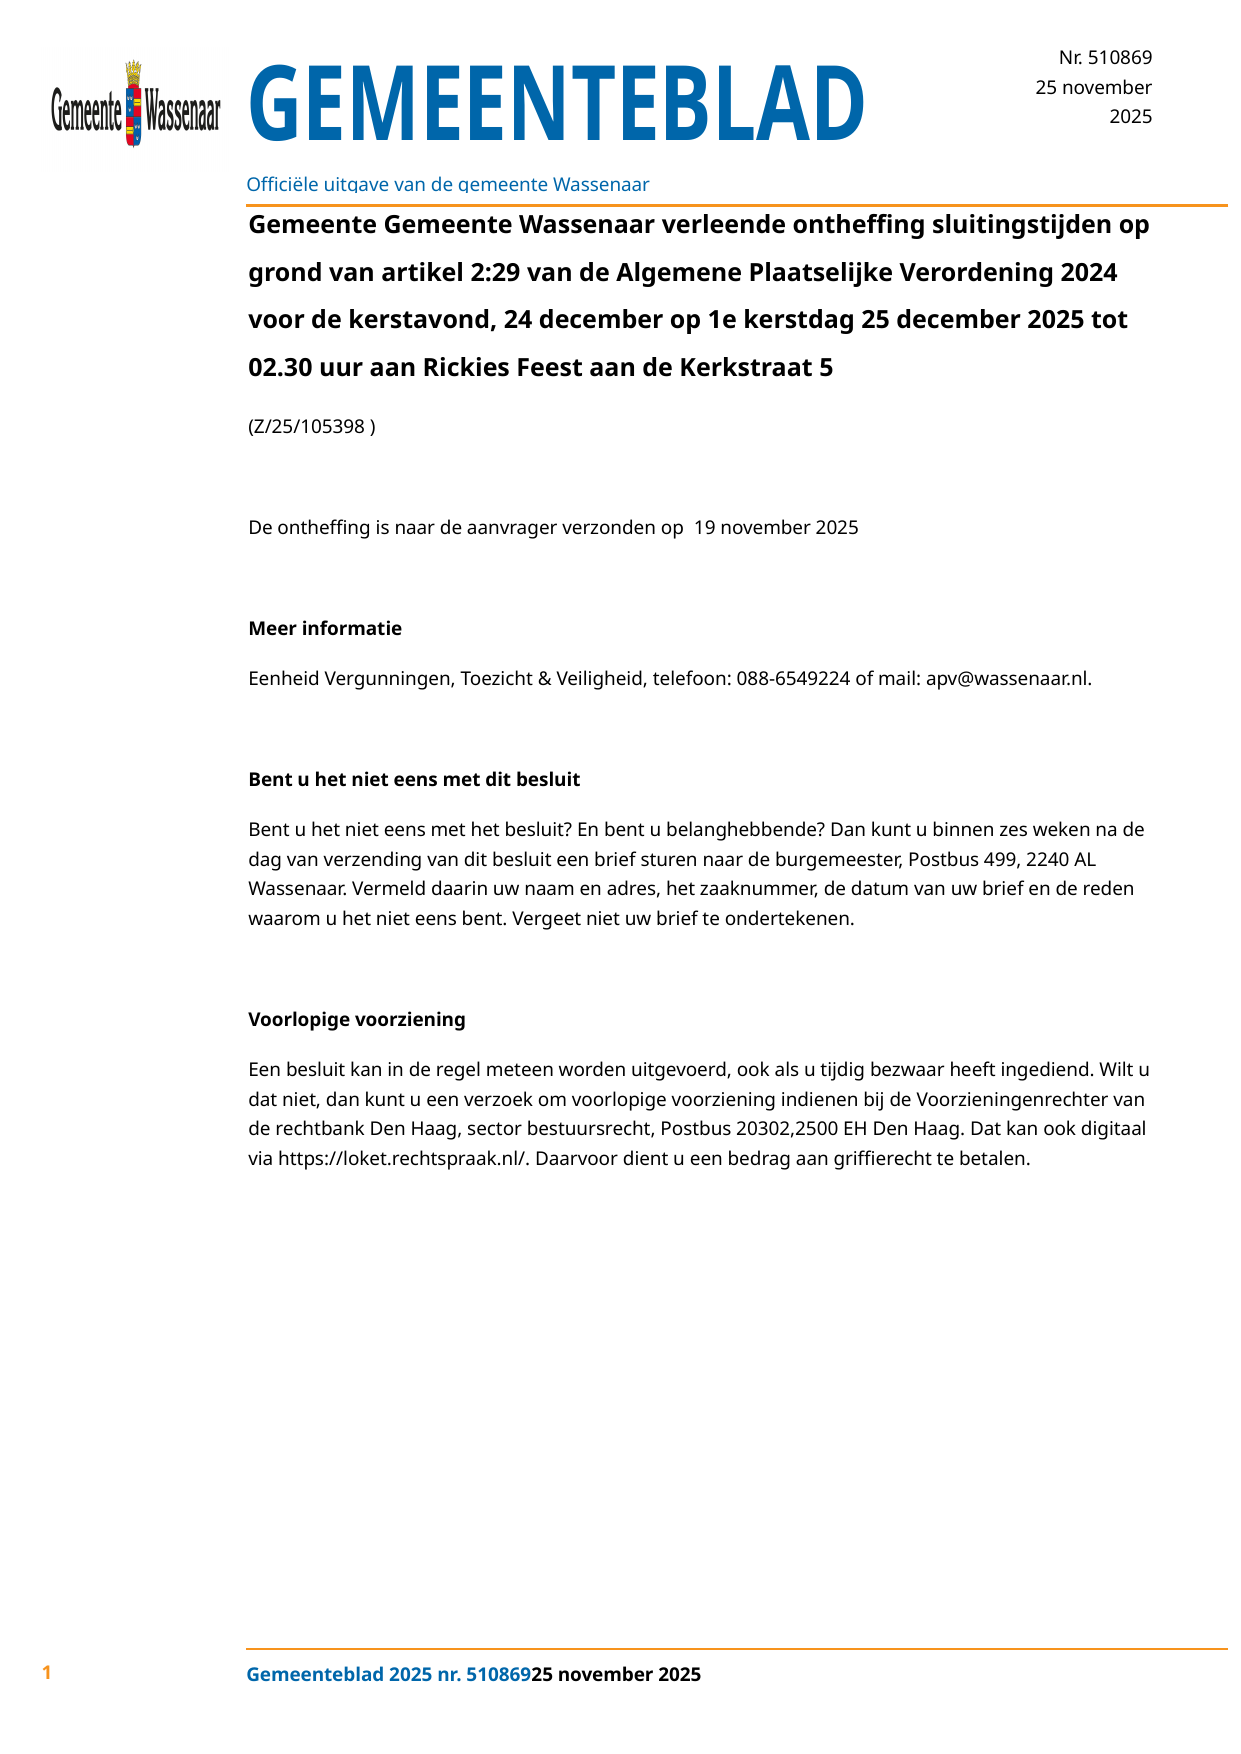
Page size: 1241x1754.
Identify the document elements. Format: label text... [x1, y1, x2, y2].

text Gemeente Gemeente Wassenaar verleende ontheffing sluitingstijden op grond van artikel 2:29 van de Algemene Plaatselijke Verordening 2024 voor de kerstavond, 24 december op 1e kerstdag 25 december 2025 tot 02.30 uur aan Rickies Feest aan de Kerkstraat 5 [248, 207, 1152, 384]
text De ontheffing is naar de aanvrager verzonden op 19 november 2025 [248, 514, 1152, 540]
text Voorlopige voorziening [248, 1006, 1152, 1032]
text Bent u het niet eens met het besluit? En bent u belanghebbende? Dan kunt u binnen zes weken na de dag van verzending van dit besluit een brief sturen naar de burgemeester, Postbus 499, 2240 AL Wassenaar. Vermeld daarin uw naam en adres, het zaaknummer, de datum van uw brief en de reden waarom u het niet eens bent. Vergeet niet uw brief te ondertekenen. [248, 816, 1152, 931]
text Bent u het niet eens met dit besluit [248, 766, 1152, 792]
text (Z/25/105398 ) [248, 413, 1152, 439]
text Eenheid Vergunningen, Toezicht & Veiligheid, telefoon: 088-6549224 of mail: apv@wassenaar.nl. [248, 665, 1152, 691]
text Een besluit kan in de regel meteen worden uitgevoerd, ook als u tijdig bezwaar heeft ingediend. Wilt u dat niet, dan kunt u een verzoek om voorlopige voorziening indienen bij de Voorzieningenrechter van de rechtbank Den Haag, sector bestuursrecht, Postbus 20302,2500 EH Den Haag. Dat kan ook digitaal via https://loket.rechtspraak.nl/. Daarvoor dient u een bedrag aan griffierecht te betalen. [248, 1056, 1152, 1171]
text Meer informatie [248, 615, 1152, 641]
picture [41, 47, 231, 172]
